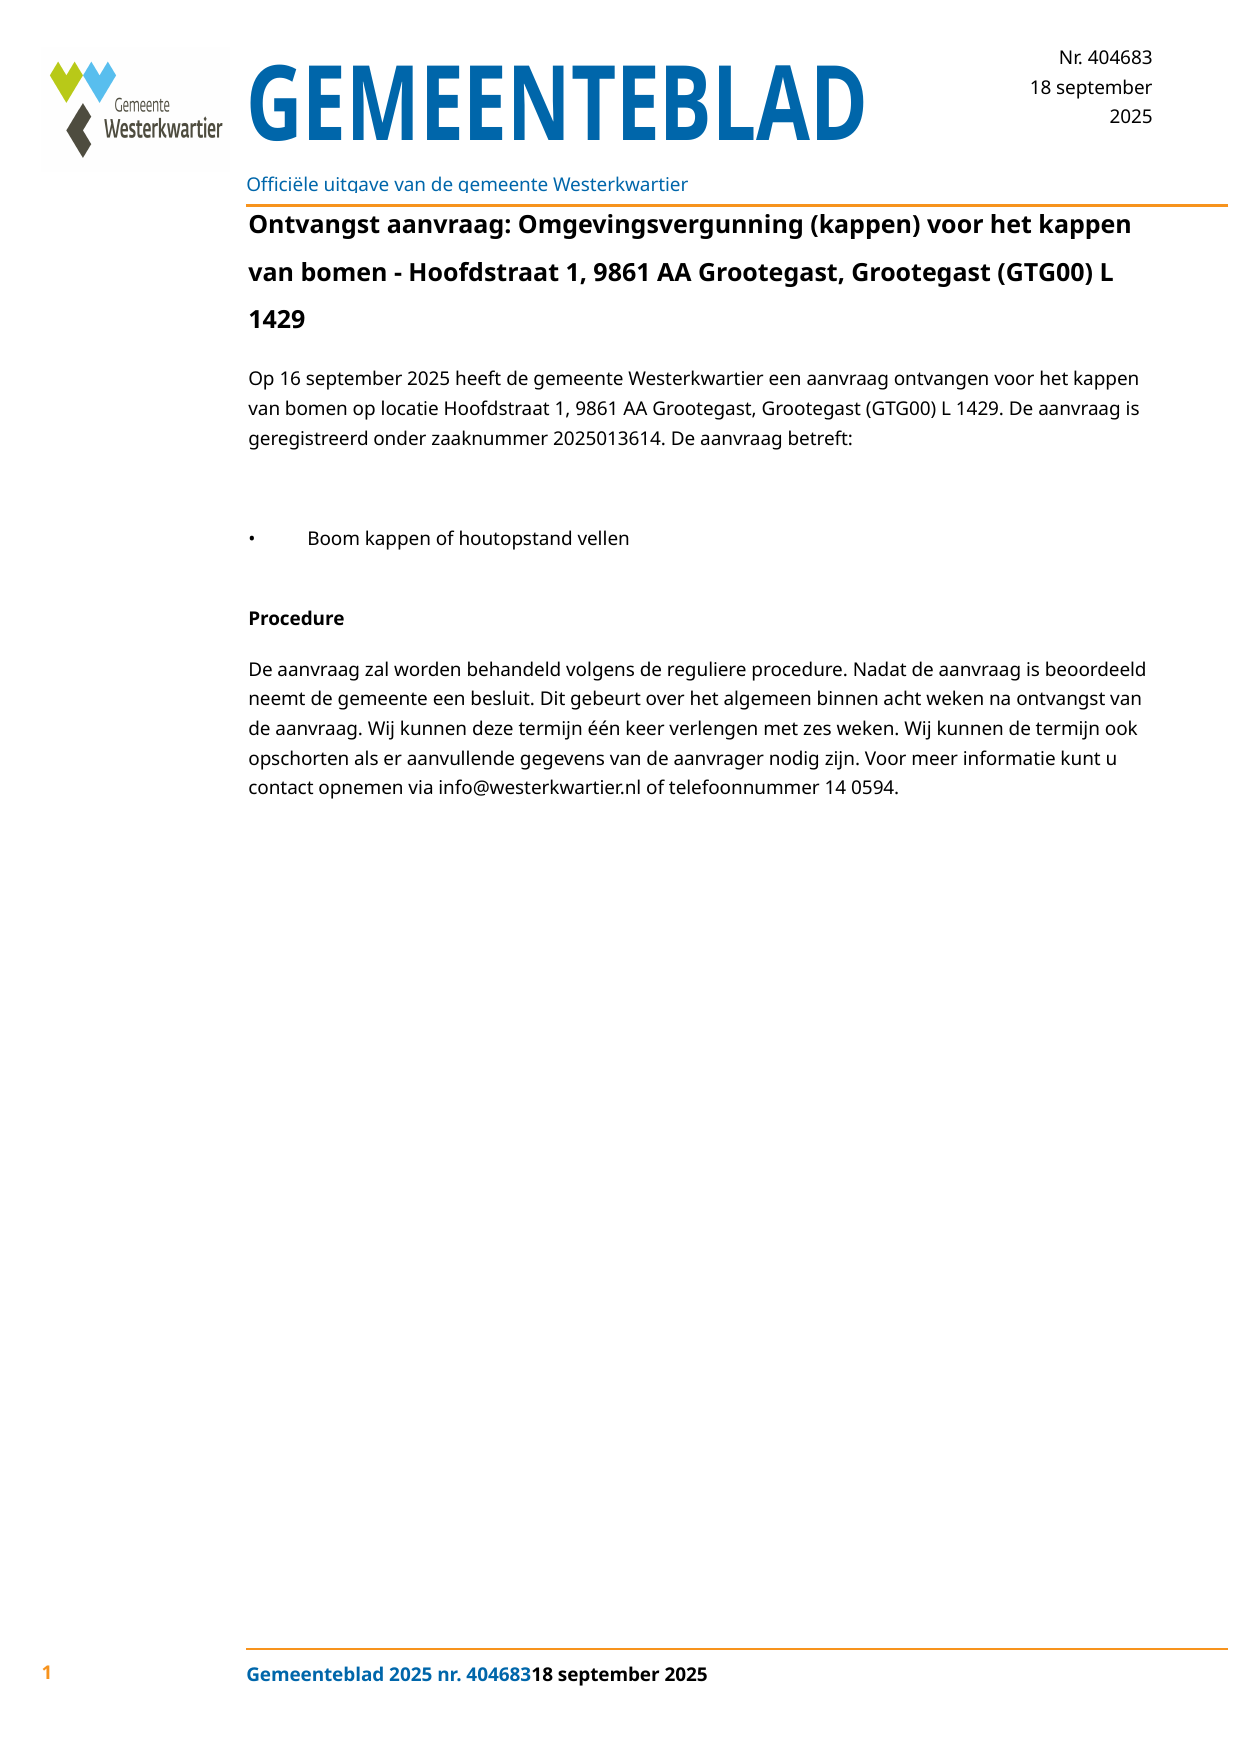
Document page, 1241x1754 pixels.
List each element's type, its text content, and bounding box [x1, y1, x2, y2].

picture [41, 47, 231, 172]
text Op 16 september 2025 heeft de gemeente Westerkwartier een aanvraag ontvangen voor het kappen van bomen op locatie Hoofdstraat 1, 9861 AA Grootegast, Grootegast (GTG00) L 1429. De aanvraag is geregistreerd onder zaaknummer 2025013614. De aanvraag betreft: [248, 366, 1152, 450]
text Ontvangst aanvraag: Omgevingsvergunning (kappen) voor het kappen van bomen - Hoofdstraat 1, 9861 AA Grootegast, Grootegast (GTG00) L 1429 [248, 207, 1152, 336]
text De aanvraag zal worden behandeld volgens de reguliere procedure. Nadat de aanvraag is beoordeeld neemt de gemeente een besluit. Dit gebeurt over het algemeen binnen acht weken na ontvangst van de aanvraag. Wij kunnen deze termijn één keer verlengen met zes weken. Wij kunnen de termijn ook opschorten als er aanvullende gegevens van de aanvrager nodig zijn. Voor meer informatie kunt u contact opnemen via info@westerkwartier.nl of telefoonnummer 14 0594. [248, 656, 1152, 800]
text Procedure [248, 606, 1152, 631]
list Boom kappen of houtopstand vellen [248, 526, 1152, 551]
